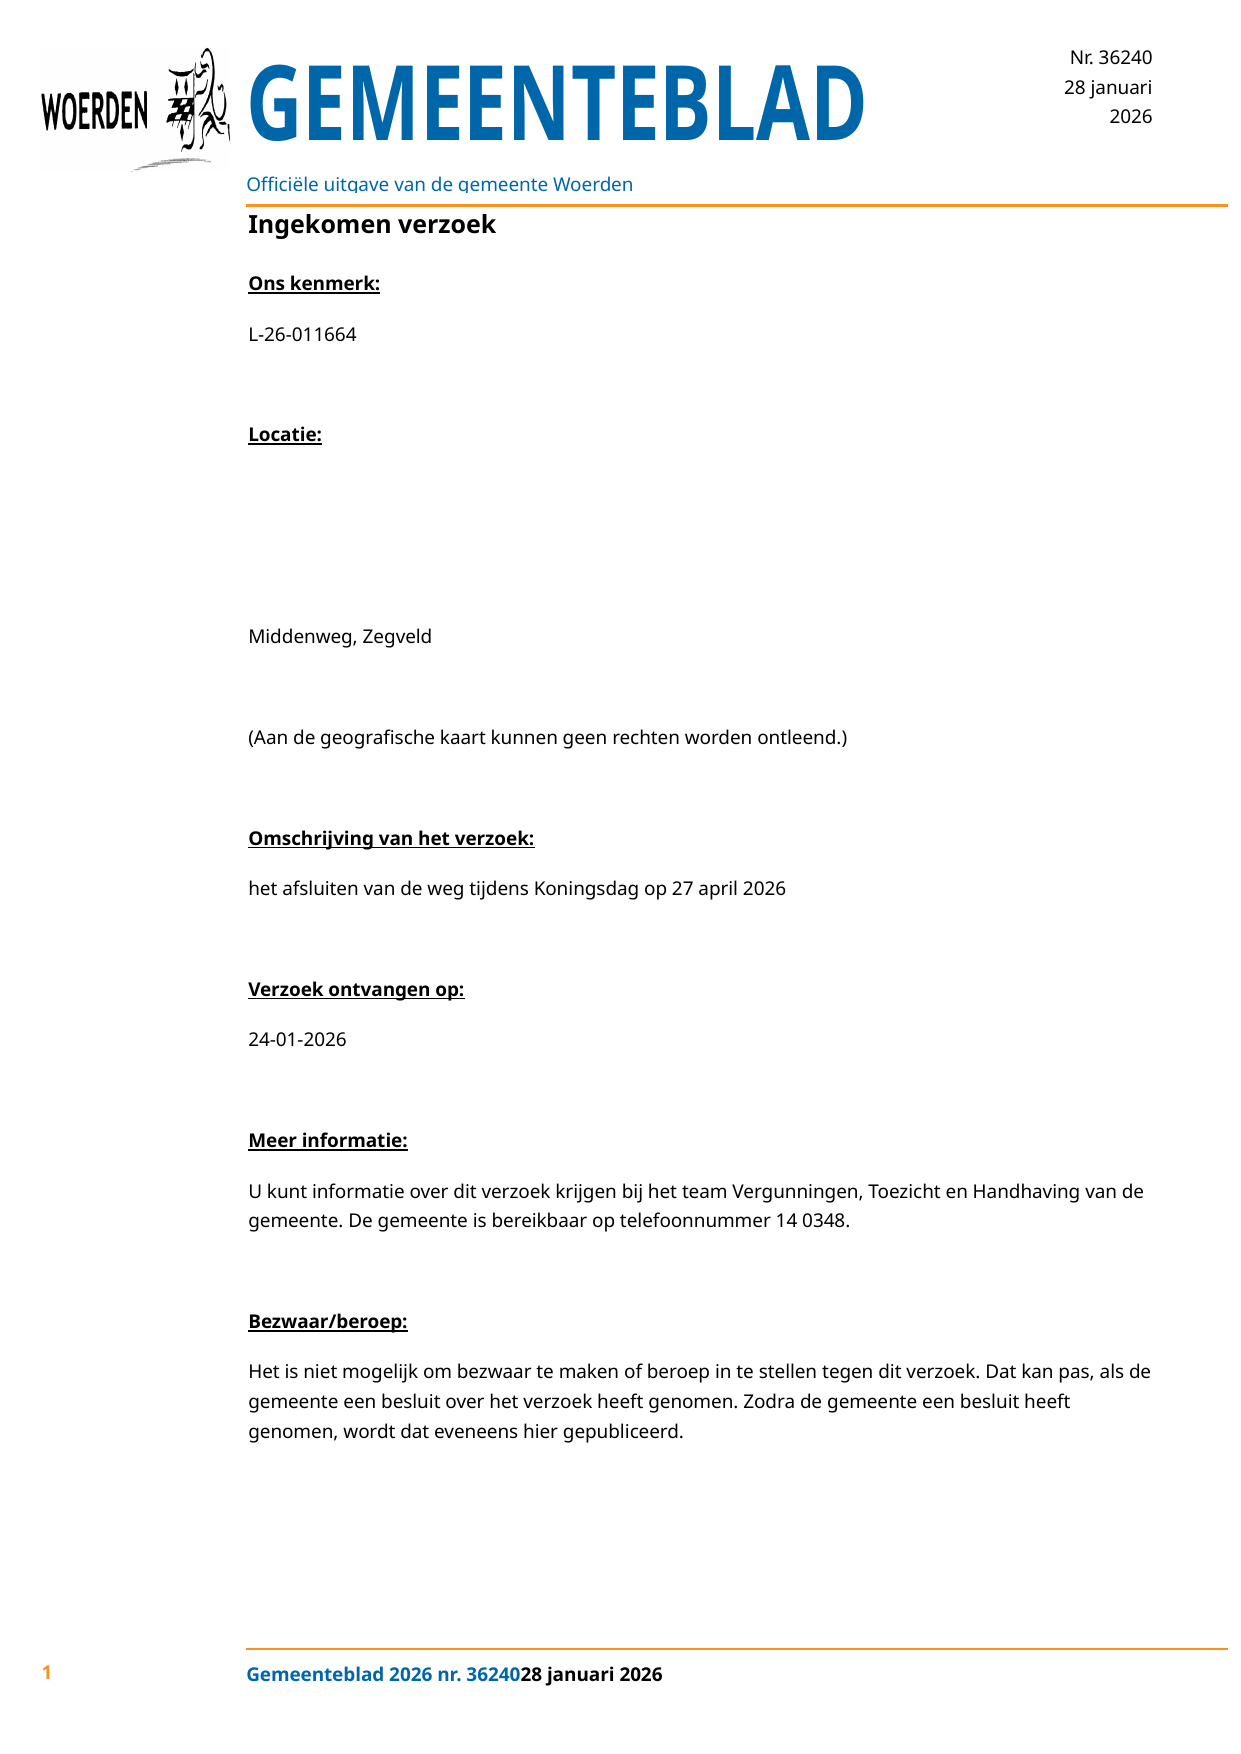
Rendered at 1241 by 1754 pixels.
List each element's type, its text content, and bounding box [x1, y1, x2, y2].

text U kunt informatie over dit verzoek krijgen bij het team Vergunningen, Toezicht en Handhaving van de gemeente. De gemeente is bereikbaar op telefoonnummer 14 0348. [248, 1178, 1152, 1233]
text L-26-011664 [248, 321, 1152, 346]
text Bezwaar/beroep: [248, 1308, 1152, 1334]
text Het is niet mogelijk om bezwaar te maken of beroep in te stellen tegen dit verzoek. Dat kan pas, als de gemeente een besluit over het verzoek heeft genomen. Zodra de gemeente een besluit heeft genomen, wordt dat eveneens hier gepubliceerd. [248, 1359, 1152, 1443]
text Meer informatie: [248, 1127, 1152, 1153]
text Omschrijving van het verzoek: [248, 825, 1152, 851]
text Ingekomen verzoek [248, 207, 1152, 241]
text Verzoek ontvangen op: [248, 976, 1152, 1002]
text Ons kenmerk: [248, 270, 1152, 296]
text het afsluiten van de weg tijdens Koningsdag op 27 april 2026 [248, 875, 1152, 901]
text Middenweg, Zegveld [248, 623, 1152, 649]
text Locatie: [248, 422, 1152, 447]
text 24-01-2026 [248, 1027, 1152, 1052]
picture [41, 47, 231, 172]
text (Aan de geografische kaart kunnen geen rechten worden ontleend.) [248, 724, 1152, 750]
